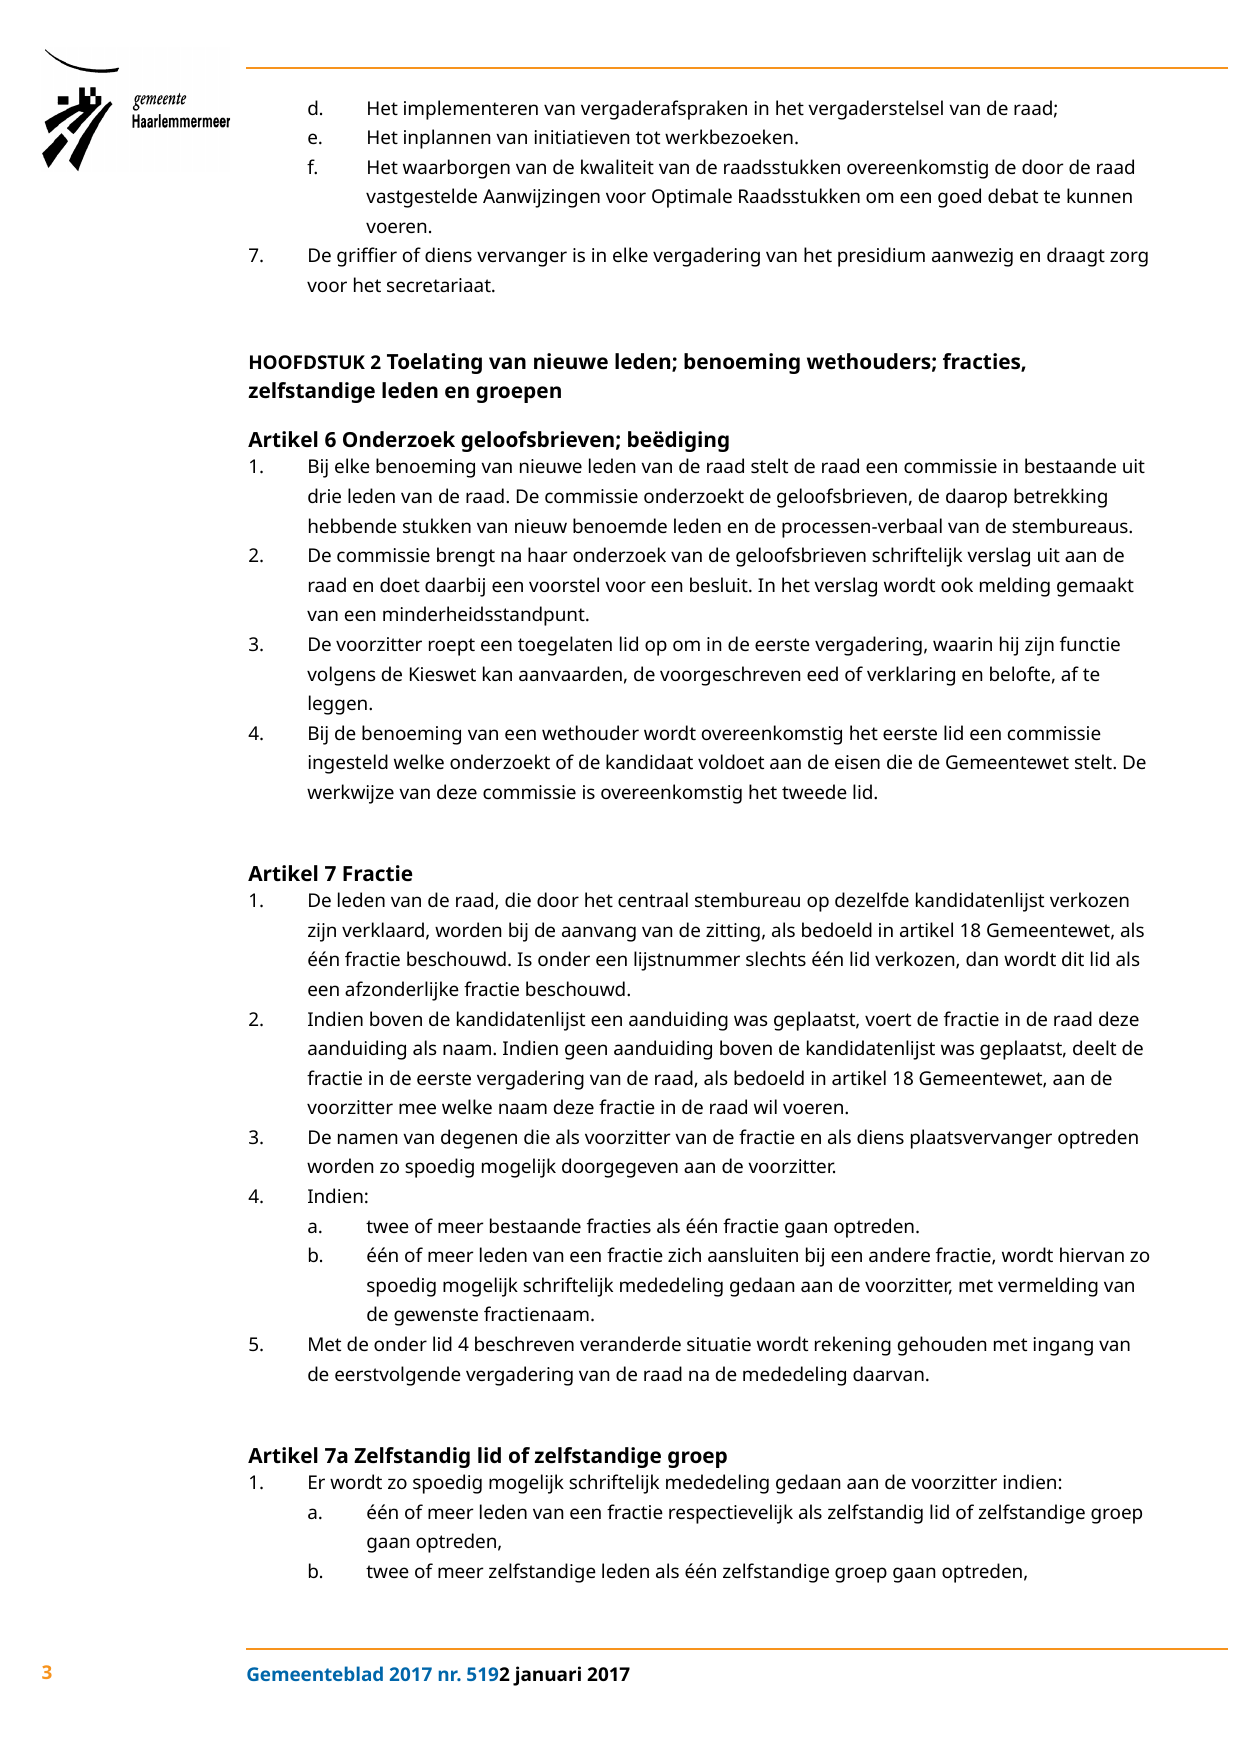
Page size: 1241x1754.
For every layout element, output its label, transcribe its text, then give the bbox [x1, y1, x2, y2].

list één of meer leden van een fractie zich aansluiten bij een andere fractie, wordt hiervan zo spoedig mogelijk schriftelijk mededeling gedaan aan de voorzitter, met vermelding van de gewenste fractienaam. [307, 1242, 1152, 1327]
list De griffier of diens vervanger is in elke vergadering van het presidium aanwezig en draagt zorg voor het secretariaat. [248, 243, 1152, 298]
list twee of meer zelfstandige leden als één zelfstandige groep gaan optreden, [307, 1558, 1152, 1584]
text Artikel 7a Zelfstandig lid of zelfstandige groep [248, 1441, 1152, 1469]
list twee of meer bestaande fracties als één fractie gaan optreden. [307, 1213, 1152, 1239]
list Indien boven de kandidatenlijst een aanduiding was geplaatst, voert de fractie in de raad deze aanduiding als naam. Indien geen aanduiding boven de kandidatenlijst was geplaatst, deelt de fractie in de eerste vergadering van de raad, als bedoeld in artikel 18 Gemeentewet, aan de voorzitter mee welke naam deze fractie in de raad wil voeren. [248, 1006, 1152, 1120]
list Er wordt zo spoedig mogelijk schriftelijk mededeling gedaan aan de voorzitter indien: [248, 1469, 1152, 1495]
list één of meer leden van een fractie respectievelijk als zelfstandig lid of zelfstandige groep gaan optreden, [307, 1499, 1152, 1554]
list Indien: [248, 1183, 1152, 1209]
picture [41, 47, 231, 172]
list Bij de benoeming van een wethouder wordt overeenkomstig het eerste lid een commissie ingesteld welke onderzoekt of de kandidaat voldoet aan de eisen die de Gemeentewet stelt. De werkwijze van deze commissie is overeenkomstig het tweede lid. [248, 720, 1152, 805]
text Artikel 6 Onderzoek geloofsbrieven; beëdiging [248, 425, 1152, 454]
list Het implementeren van vergaderafspraken in het vergaderstelsel van de raad; [307, 95, 1152, 121]
text HOOFDSTUK 2 Toelating van nieuwe leden; benoeming wethouders; fracties, zelfstandige leden en groepen [248, 347, 1152, 404]
list Bij elke benoeming van nieuwe leden van de raad stelt de raad een commissie in bestaande uit drie leden van de raad. De commissie onderzoekt de geloofsbrieven, de daarop betrekking hebbende stukken van nieuw benoemde leden en de processen-verbaal van de stembureaus. [248, 454, 1152, 538]
list Het waarborgen van de kwaliteit van de raadsstukken overeenkomstig de door de raad vastgestelde Aanwijzingen voor Optimale Raadsstukken om een goed debat te kunnen voeren. [307, 154, 1152, 239]
list De commissie brengt na haar onderzoek van de geloofsbrieven schriftelijk verslag uit aan de raad en doet daarbij een voorstel voor een besluit. In het verslag wordt ook melding gemaakt van een minderheidsstandpunt. [248, 542, 1152, 627]
list De leden van de raad, die door het centraal stembureau op dezelfde kandidatenlijst verkozen zijn verklaard, worden bij de aanvang van de zitting, als bedoeld in artikel 18 Gemeentewet, als één fractie beschouwd. Is onder een lijstnummer slechts één lid verkozen, dan wordt dit lid als een afzonderlijke fractie beschouwd. [248, 887, 1152, 1002]
list Het inplannen van initiatieven tot werkbezoeken. [307, 124, 1152, 150]
list Met de onder lid 4 beschreven veranderde situatie wordt rekening gehouden met ingang van de eerstvolgende vergadering van de raad na de mededeling daarvan. [248, 1331, 1152, 1387]
list De voorzitter roept een toegelaten lid op om in de eerste vergadering, waarin hij zijn functie volgens de Kieswet kan aanvaarden, de voorgeschreven eed of verklaring en belofte, af te leggen. [248, 631, 1152, 716]
text Artikel 7 Fractie [248, 859, 1152, 887]
list De namen van degenen die als voorzitter van de fractie en als diens plaatsvervanger optreden worden zo spoedig mogelijk doorgegeven aan de voorzitter. [248, 1124, 1152, 1179]
